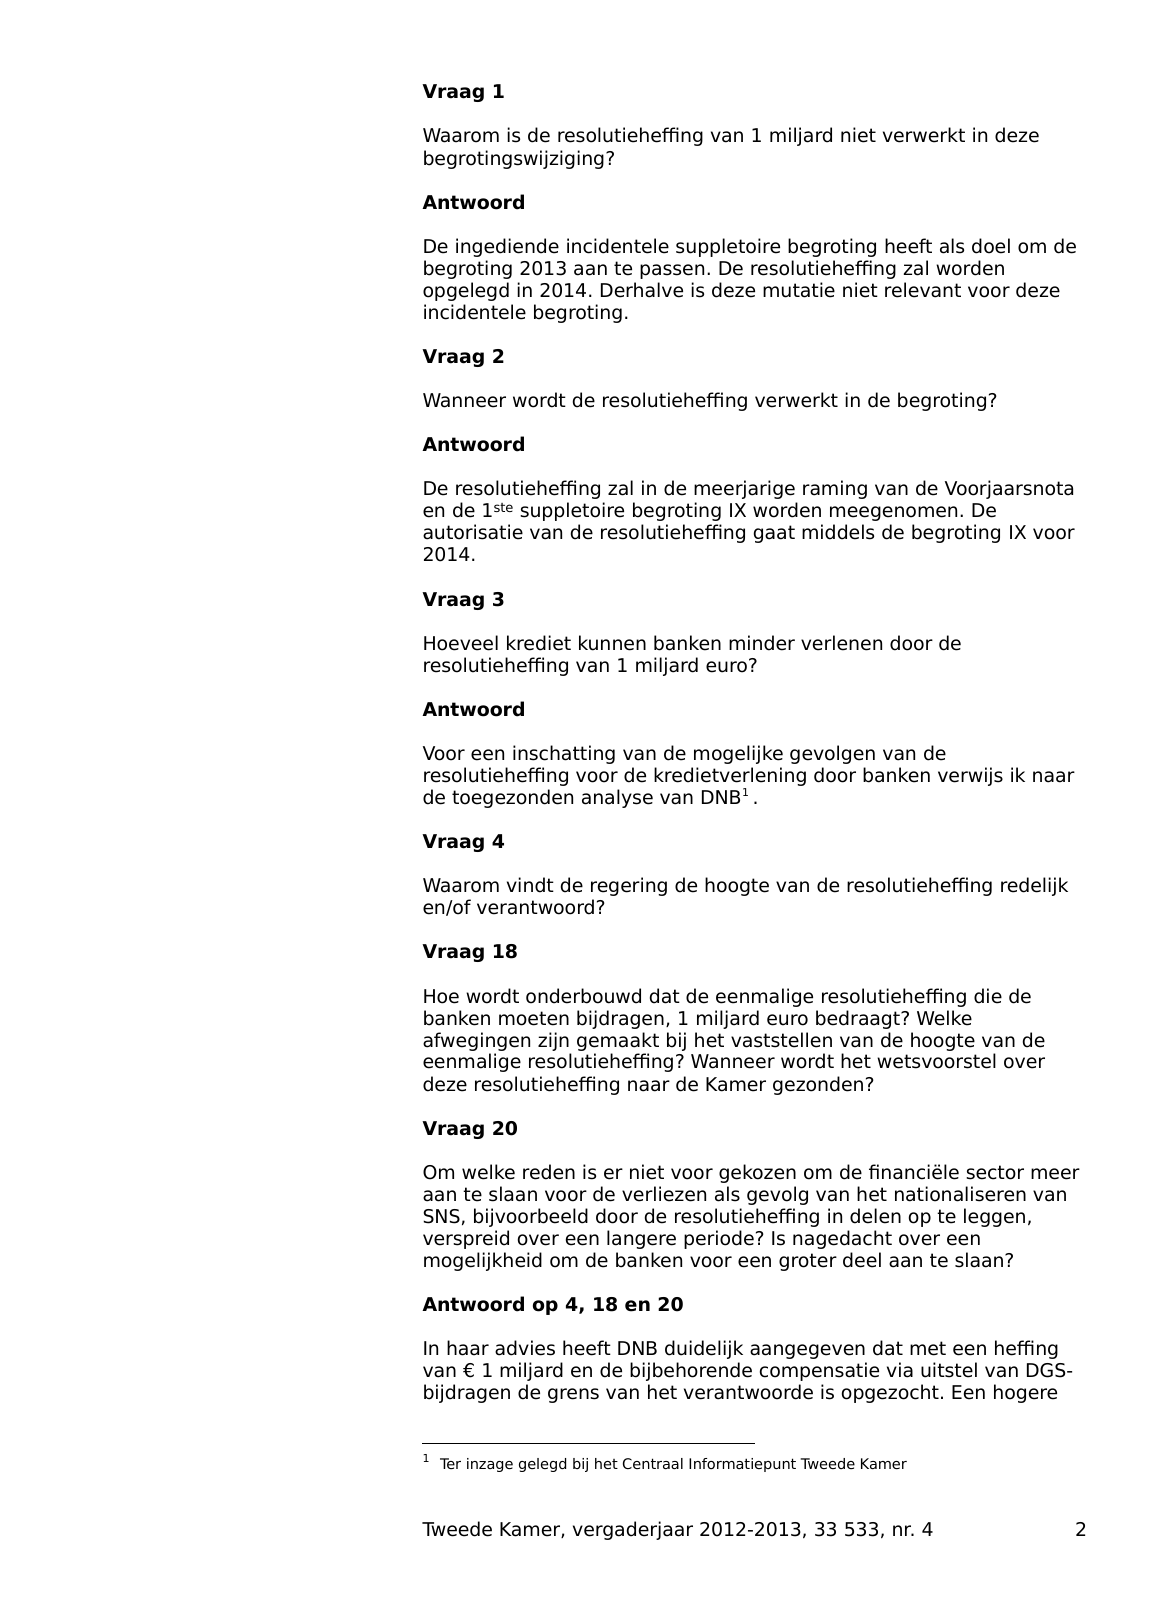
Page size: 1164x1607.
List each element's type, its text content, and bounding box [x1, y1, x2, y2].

subtitle Antwoord [422, 192, 1087, 213]
subtitle Vraag 3 [422, 588, 1087, 610]
text Waarom is de resolutieheffing van 1 miljard niet verwerkt in deze begrotingswijziging? [422, 125, 1087, 169]
text Wanneer wordt de resolutieheffing verwerkt in de begroting? [422, 390, 1087, 412]
text In haar advies heeft DNB duidelijk aangegeven dat met een heffing van € 1 miljard en de bijbehorende compensatie via uitstel van DGS-bijdragen de grens van het verantwoorde is opgezocht. Een hogere [422, 1338, 1087, 1404]
subtitle Vraag 20 [422, 1118, 1087, 1139]
text Waarom vindt de regering de hoogte van de resolutieheffing redelijk en/of verantwoord? [422, 875, 1087, 919]
text Voor een inschatting van de mogelijke gevolgen van de resolutieheffing voor de kredietverlening door banken verwijs ik naar de toegezonden analyse van DNB. [422, 743, 1087, 809]
subtitle Antwoord [422, 699, 1087, 721]
text De resolutieheffing zal in de meerjarige raming van de Voorjaarsnota en de 1ste suppletoire begroting IX worden meegenomen. De autorisatie van de resolutieheffing gaat middels de begroting IX voor 2014. [422, 478, 1087, 566]
subtitle Vraag 1 [422, 81, 1087, 103]
text Ter inzage gelegd bij het Centraal Informatiepunt Tweede Kamer [422, 1452, 1087, 1474]
text De ingediende incidentele suppletoire begroting heeft als doel om de begroting 2013 aan te passen. De resolutieheffing zal worden opgelegd in 2014. Derhalve is deze mutatie niet relevant voor deze incidentele begroting. [422, 236, 1087, 324]
subtitle Vraag 18 [422, 941, 1087, 963]
subtitle Vraag 2 [422, 346, 1087, 368]
text Hoeveel krediet kunnen banken minder verlenen door de resolutieheffing van 1 miljard euro? [422, 633, 1087, 677]
subtitle Antwoord op 4, 18 en 20 [422, 1294, 1087, 1316]
text Om welke reden is er niet voor gekozen om de financiële sector meer aan te slaan voor de verliezen als gevolg van het nationaliseren van SNS, bijvoorbeeld door de resolutieheffing in delen op te leggen, verspreid over een langere periode? Is nagedacht over een mogelijkheid om de banken voor een groter deel aan te slaan? [422, 1162, 1087, 1272]
subtitle Antwoord [422, 434, 1087, 456]
text Hoe wordt onderbouwd dat de eenmalige resolutieheffing die de banken moeten bijdragen, 1 miljard euro bedraagt? Welke afwegingen zijn gemaakt bij het vaststellen van de hoogte van de eenmalige resolutieheffing? Wanneer wordt het wetsvoorstel over deze resolutieheffing naar de Kamer gezonden? [422, 986, 1087, 1095]
subtitle Vraag 4 [422, 831, 1087, 853]
